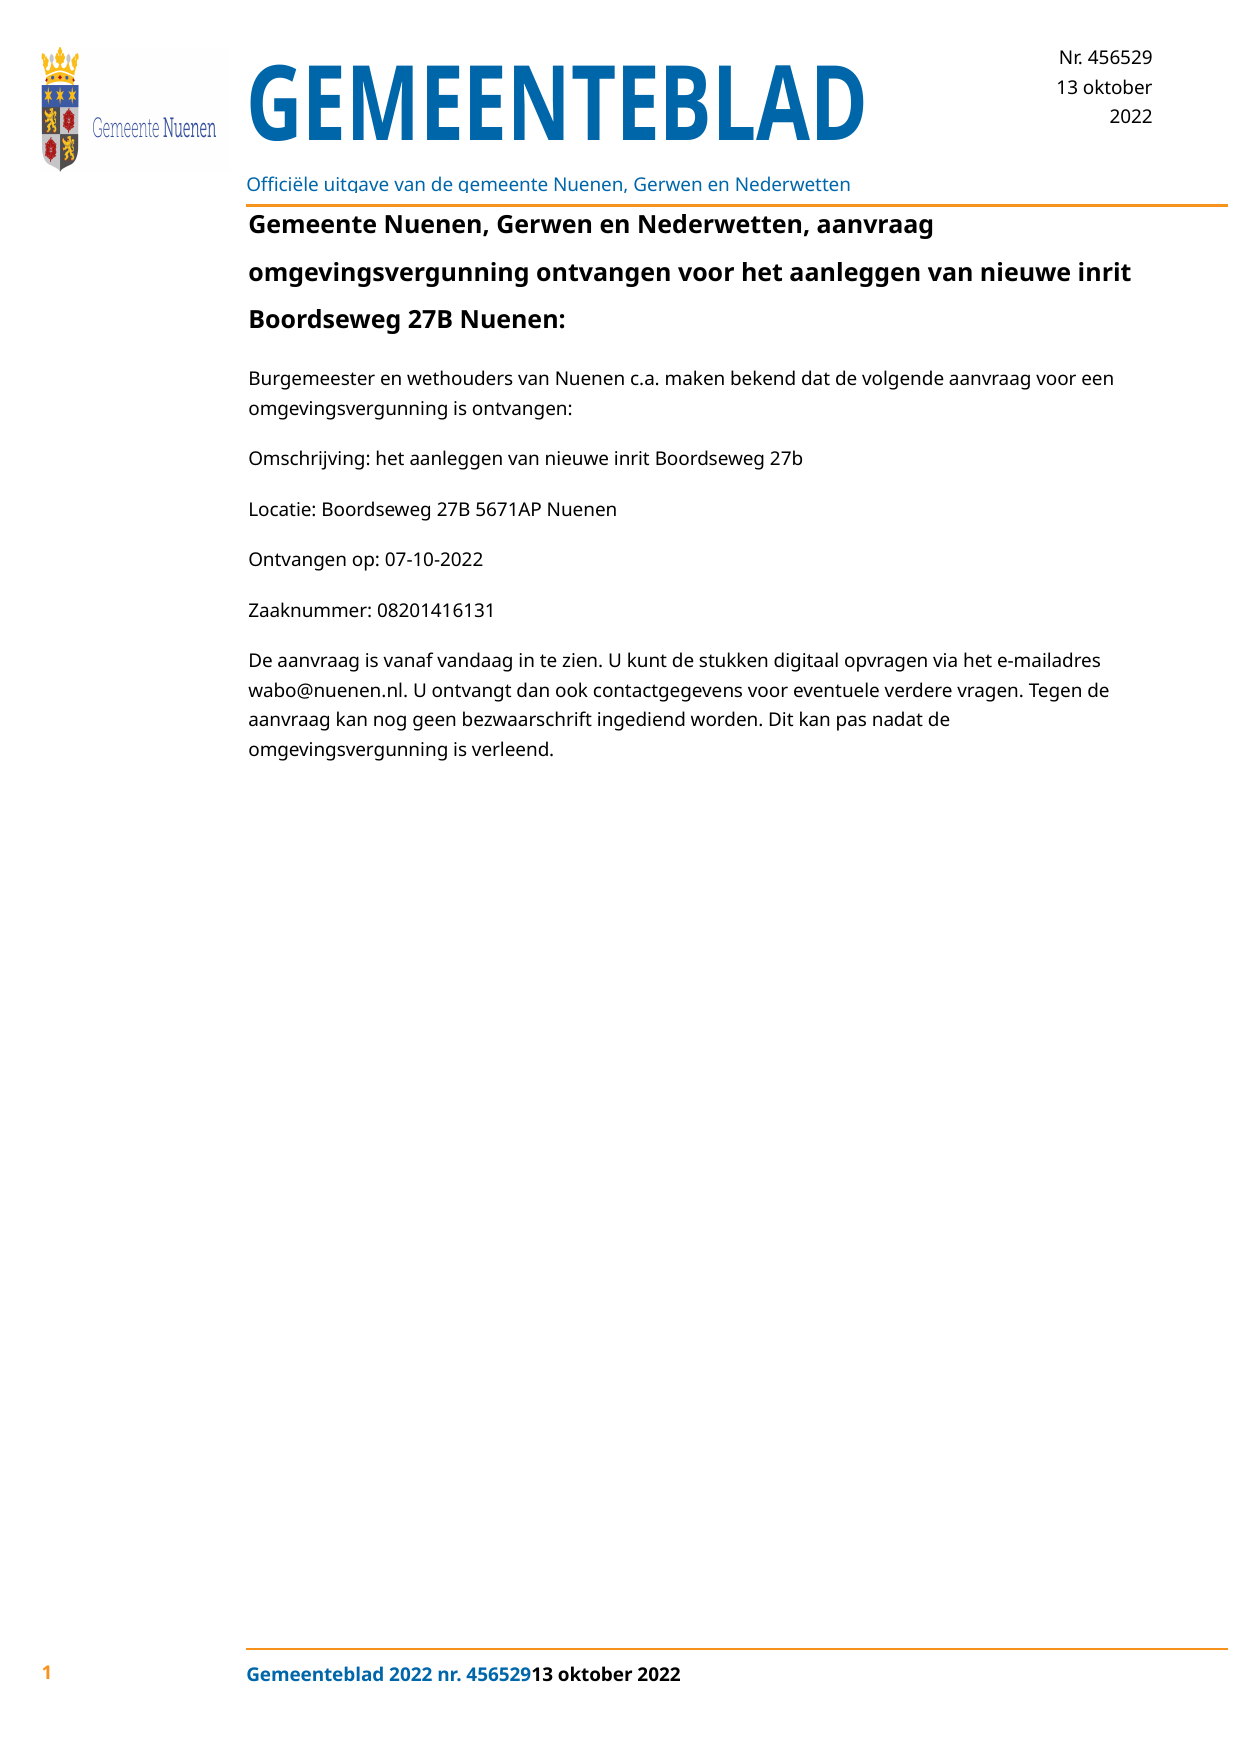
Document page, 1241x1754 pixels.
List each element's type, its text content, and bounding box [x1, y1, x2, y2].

text Burgemeester en wethouders van Nuenen c.a. maken bekend dat de volgende aanvraag voor een omgevingsvergunning is ontvangen: [248, 366, 1152, 421]
text Locatie: Boordseweg 27B 5671AP Nuenen [248, 496, 1152, 522]
text Zaaknummer: 08201416131 [248, 597, 1152, 622]
text Omschrijving: het aanleggen van nieuwe inrit Boordseweg 27b [248, 446, 1152, 471]
text Gemeente Nuenen, Gerwen en Nederwetten, aanvraag omgevingsvergunning ontvangen voor het aanleggen van nieuwe inrit Boordseweg 27B Nuenen: [248, 207, 1152, 336]
text De aanvraag is vanaf vandaag in te zien. U kunt de stukken digitaal opvragen via het e-mailadres wabo@nuenen.nl. U ontvangt dan ook contactgegevens voor eventuele verdere vragen. Tegen de aanvraag kan nog geen bezwaarschrift ingediend worden. Dit kan pas nadat de omgevingsvergunning is verleend. [248, 647, 1152, 762]
picture [41, 47, 231, 172]
text Ontvangen op: 07-10-2022 [248, 546, 1152, 572]
